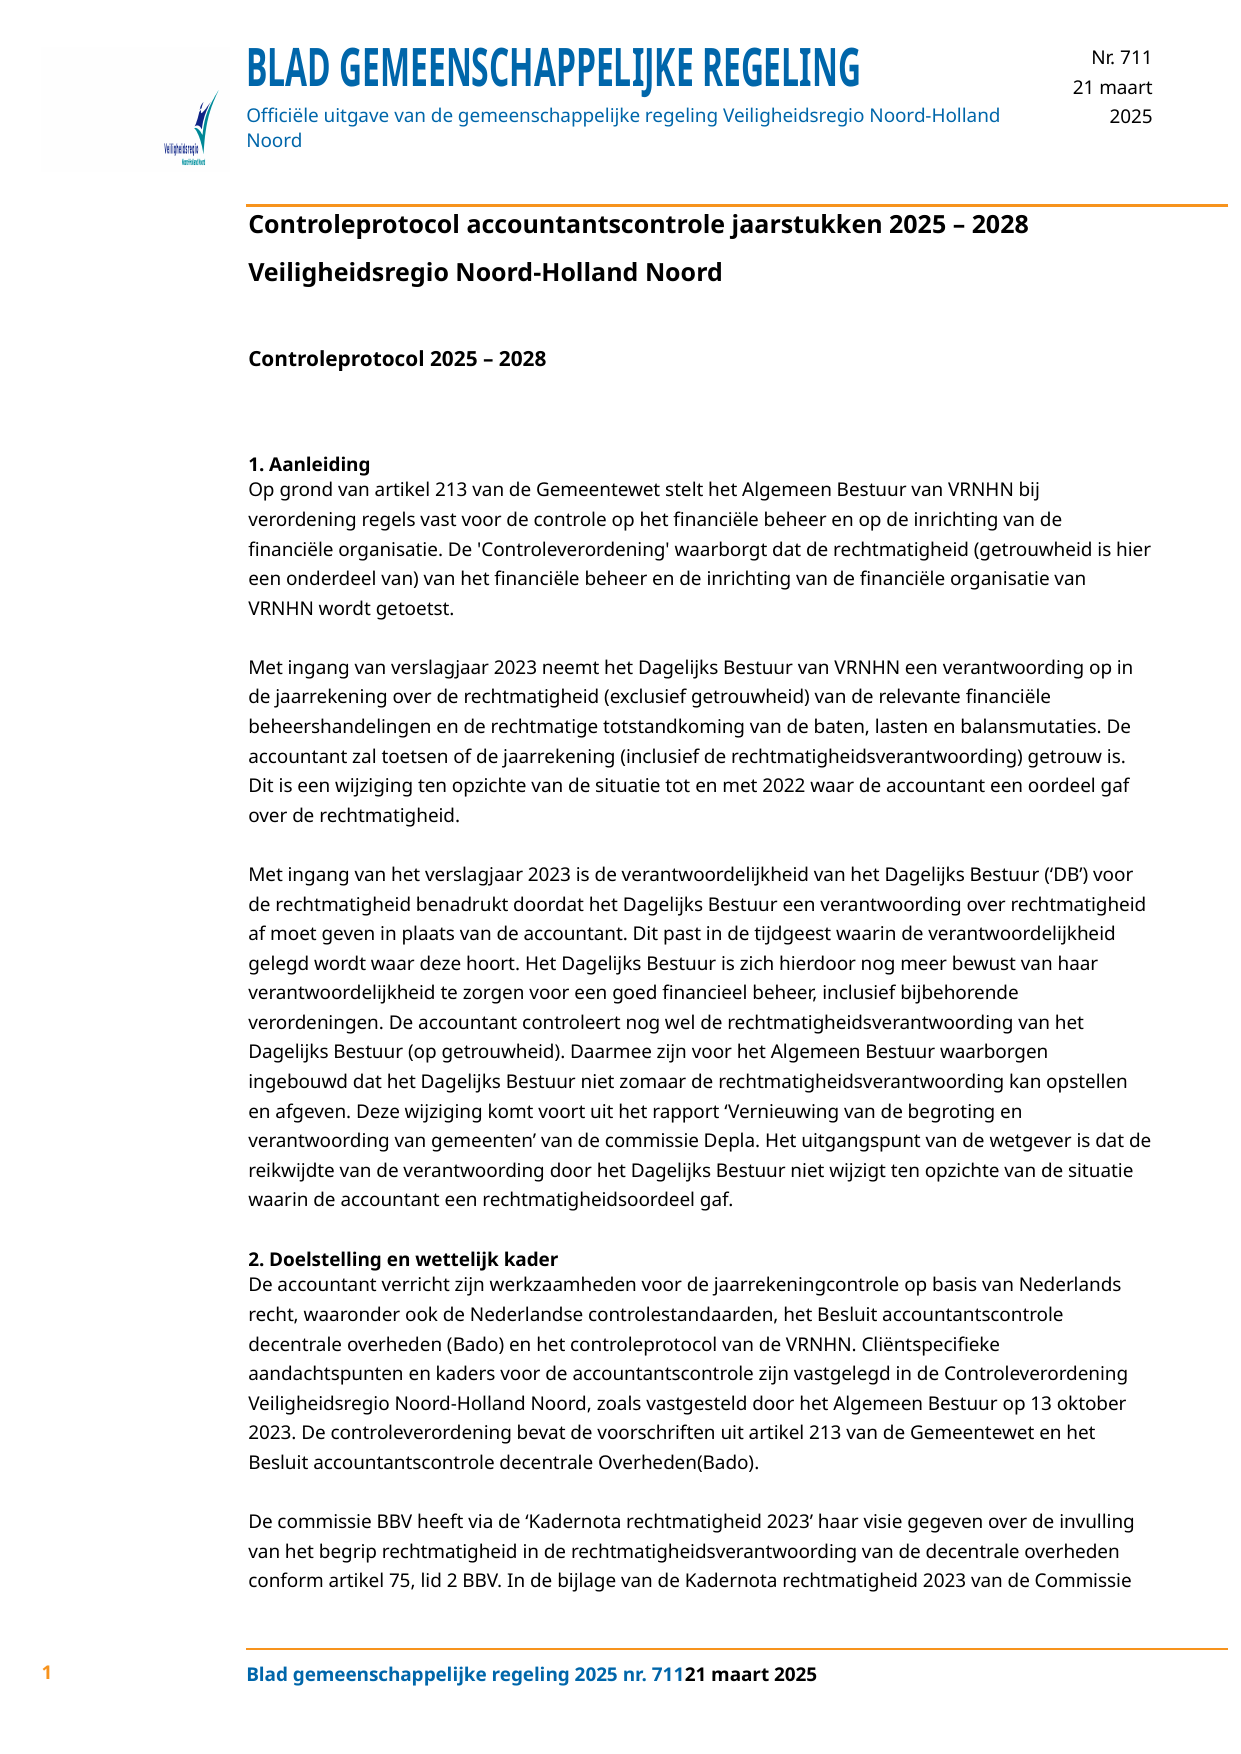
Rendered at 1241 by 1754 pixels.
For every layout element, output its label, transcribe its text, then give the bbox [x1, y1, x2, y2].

text Controleprotocol accountantscontrole jaarstukken 2025 – 2028 Veiligheidsregio Noord-Holland Noord [248, 207, 1152, 288]
text Met ingang van verslagjaar 2023 neemt het Dagelijks Bestuur van VRNHN een verantwoording op in de jaarrekening over de rechtmatigheid (exclusief getrouwheid) van de relevante financiële beheershandelingen en de rechtmatige totstandkoming van de baten, lasten en balansmutaties. De accountant zal toetsen of de jaarrekening (inclusief de rechtmatigheidsverantwoording) getrouw is. Dit is een wijziging ten opzichte van de situatie tot en met 2022 waar de accountant een oordeel gaf over de rechtmatigheid. [248, 654, 1152, 828]
text Controleprotocol 2025 – 2028 [248, 344, 1152, 372]
text 1. Aanleiding [248, 451, 1152, 477]
text De commissie BBV heeft via de ‘Kadernota rechtmatigheid 2023’ haar visie gegeven over de invulling van het begrip rechtmatigheid in de rechtmatigheidsverantwoording van de decentrale overheden conform artikel 75, lid 2 BBV. In de bijlage van de Kadernota rechtmatigheid 2023 van de Commissie [248, 1508, 1152, 1593]
text 2. Doelstelling en wettelijk kader [248, 1246, 1152, 1272]
picture [41, 47, 231, 172]
text Met ingang van het verslagjaar 2023 is de verantwoordelijkheid van het Dagelijks Bestuur (‘DB’) voor de rechtmatigheid benadrukt doordat het Dagelijks Bestuur een verantwoording over rechtmatigheid af moet geven in plaats van de accountant. Dit past in de tijdgeest waarin de verantwoordelijkheid gelegd wordt waar deze hoort. Het Dagelijks Bestuur is zich hierdoor nog meer bewust van haar verantwoordelijkheid te zorgen voor een goed financieel beheer, inclusief bijbehorende verordeningen. De accountant controleert nog wel de rechtmatigheidsverantwoording van het Dagelijks Bestuur (op getrouwheid). Daarmee zijn voor het Algemeen Bestuur waarborgen ingebouwd dat het Dagelijks Bestuur niet zomaar de rechtmatigheidsverantwoording kan opstellen en afgeven. Deze wijziging komt voort uit het rapport ‘Vernieuwing van de begroting en verantwoording van gemeenten’ van de commissie Depla. Het uitgangspunt van de wetgever is dat de reikwijdte van de verantwoording door het Dagelijks Bestuur niet wijzigt ten opzichte van de situatie waarin de accountant een rechtmatigheidsoordeel gaf. [248, 861, 1152, 1212]
text Op grond van artikel 213 van de Gemeentewet stelt het Algemeen Bestuur van VRNHN bij verordening regels vast voor de controle op het financiële beheer en op de inrichting van de financiële organisatie. De 'Controleverordening' waarborgt dat de rechtmatigheid (getrouwheid is hier een onderdeel van) van het financiële beheer en de inrichting van de financiële organisatie van VRNHN wordt getoetst. [248, 477, 1152, 621]
text De accountant verricht zijn werkzaamheden voor de jaarrekeningcontrole op basis van Nederlands recht, waaronder ook de Nederlandse controlestandaarden, het Besluit accountantscontrole decentrale overheden (Bado) en het controleprotocol van de VRNHN. Cliëntspecifieke aandachtspunten en kaders voor de accountantscontrole zijn vastgelegd in de Controleverordening Veiligheidsregio Noord-Holland Noord, zoals vastgesteld door het Algemeen Bestuur op 13 oktober 2023. De controleverordening bevat de voorschriften uit artikel 213 van de Gemeentewet en het Besluit accountantscontrole decentrale Overheden(Bado). [248, 1272, 1152, 1475]
